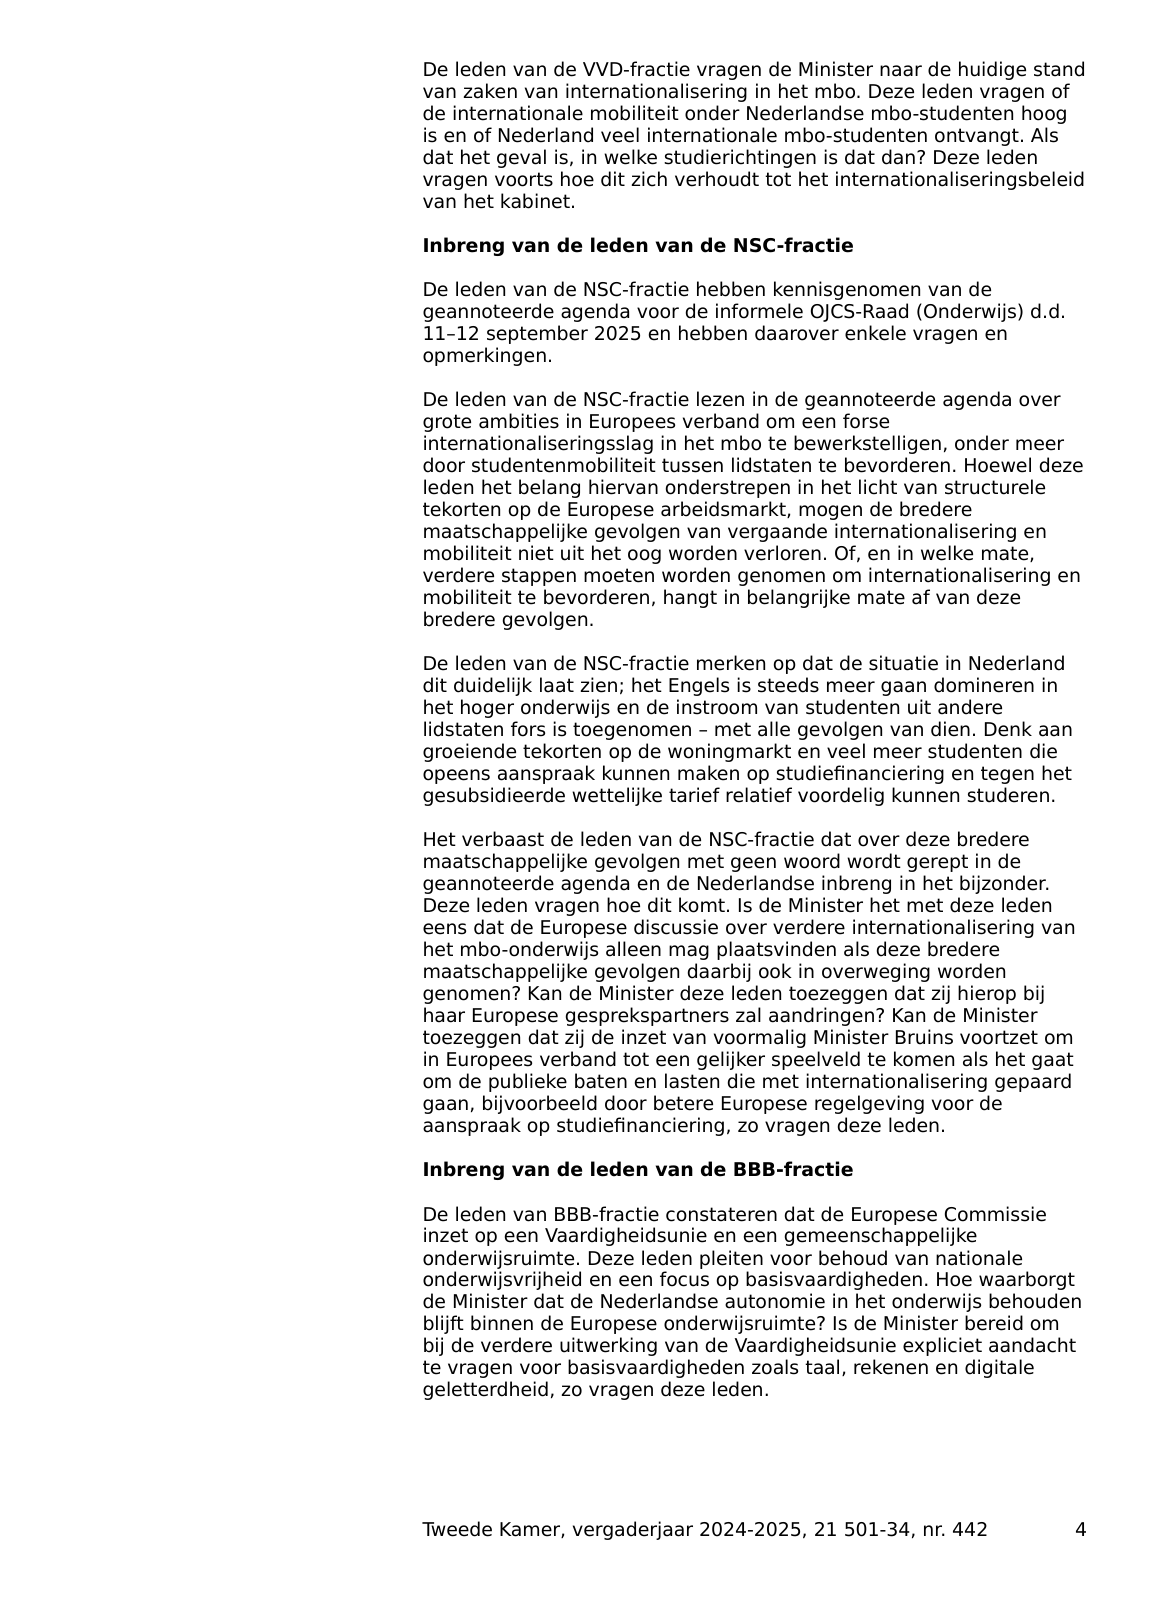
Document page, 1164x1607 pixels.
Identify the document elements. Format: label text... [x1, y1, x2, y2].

text Het verbaast de leden van de NSC-fractie dat over deze bredere maatschappelijke gevolgen met geen woord wordt gerept in de geannoteerde agenda en de Nederlandse inbreng in het bijzonder. Deze leden vragen hoe dit komt. Is de Minister het met deze leden eens dat de Europese discussie over verdere internationalisering van het mbo-onderwijs alleen mag plaatsvinden als deze bredere maatschappelijke gevolgen daarbij ook in overweging worden genomen? Kan de Minister deze leden toezeggen dat zij hierop bij haar Europese gesprekspartners zal aandringen? Kan de Minister toezeggen dat zij de inzet van voormalig Minister Bruins voortzet om in Europees verband tot een gelijker speelveld te komen als het gaat om de publieke baten en lasten die met internationalisering gepaard gaan, bijvoorbeeld door betere Europese regelgeving voor de aanspraak op studiefinanciering, zo vragen deze leden. [422, 829, 1087, 1137]
subtitle Inbreng van de leden van de BBB-fractie [422, 1159, 1087, 1181]
text De leden van de NSC-fractie merken op dat de situatie in Nederland dit duidelijk laat zien; het Engels is steeds meer gaan domineren in het hoger onderwijs en de instroom van studenten uit andere lidstaten fors is toegenomen – met alle gevolgen van dien. Denk aan groeiende tekorten op de woningmarkt en veel meer studenten die opeens aanspraak kunnen maken op studiefinanciering en tegen het gesubsidieerde wettelijke tarief relatief voordelig kunnen studeren. [422, 653, 1087, 807]
text De leden van de NSC-fractie hebben kennisgenomen van de geannoteerde agenda voor de informele OJCS-Raad (Onderwijs) d.d. 11–12 september 2025 en hebben daarover enkele vragen en opmerkingen. [422, 279, 1087, 367]
text De leden van BBB-fractie constateren dat de Europese Commissie inzet op een Vaardigheidsunie en een gemeenschappelijke onderwijsruimte. Deze leden pleiten voor behoud van nationale onderwijsvrijheid en een focus op basisvaardigheden. Hoe waarborgt de Minister dat de Nederlandse autonomie in het onderwijs behouden blijft binnen de Europese onderwijsruimte? Is de Minister bereid om bij de verdere uitwerking van de Vaardigheidsunie expliciet aandacht te vragen voor basisvaardigheden zoals taal, rekenen en digitale geletterdheid, zo vragen deze leden. [422, 1203, 1087, 1401]
text De leden van de VVD-fractie vragen de Minister naar de huidige stand van zaken van internationalisering in het mbo. Deze leden vragen of de internationale mobiliteit onder Nederlandse mbo-studenten hoog is en of Nederland veel internationale mbo-studenten ontvangt. Als dat het geval is, in welke studierichtingen is dat dan? Deze leden vragen voorts hoe dit zich verhoudt tot het internationaliseringsbeleid van het kabinet. [422, 59, 1087, 213]
text De leden van de NSC-fractie lezen in de geannoteerde agenda over grote ambities in Europees verband om een forse internationaliseringsslag in het mbo te bewerkstelligen, onder meer door studentenmobiliteit tussen lidstaten te bevorderen. Hoewel deze leden het belang hiervan onderstrepen in het licht van structurele tekorten op de Europese arbeidsmarkt, mogen de bredere maatschappelijke gevolgen van vergaande internationalisering en mobiliteit niet uit het oog worden verloren. Of, en in welke mate, verdere stappen moeten worden genomen om internationalisering en mobiliteit te bevorderen, hangt in belangrijke mate af van deze bredere gevolgen. [422, 389, 1087, 631]
subtitle Inbreng van de leden van de NSC-fractie [422, 235, 1087, 257]
